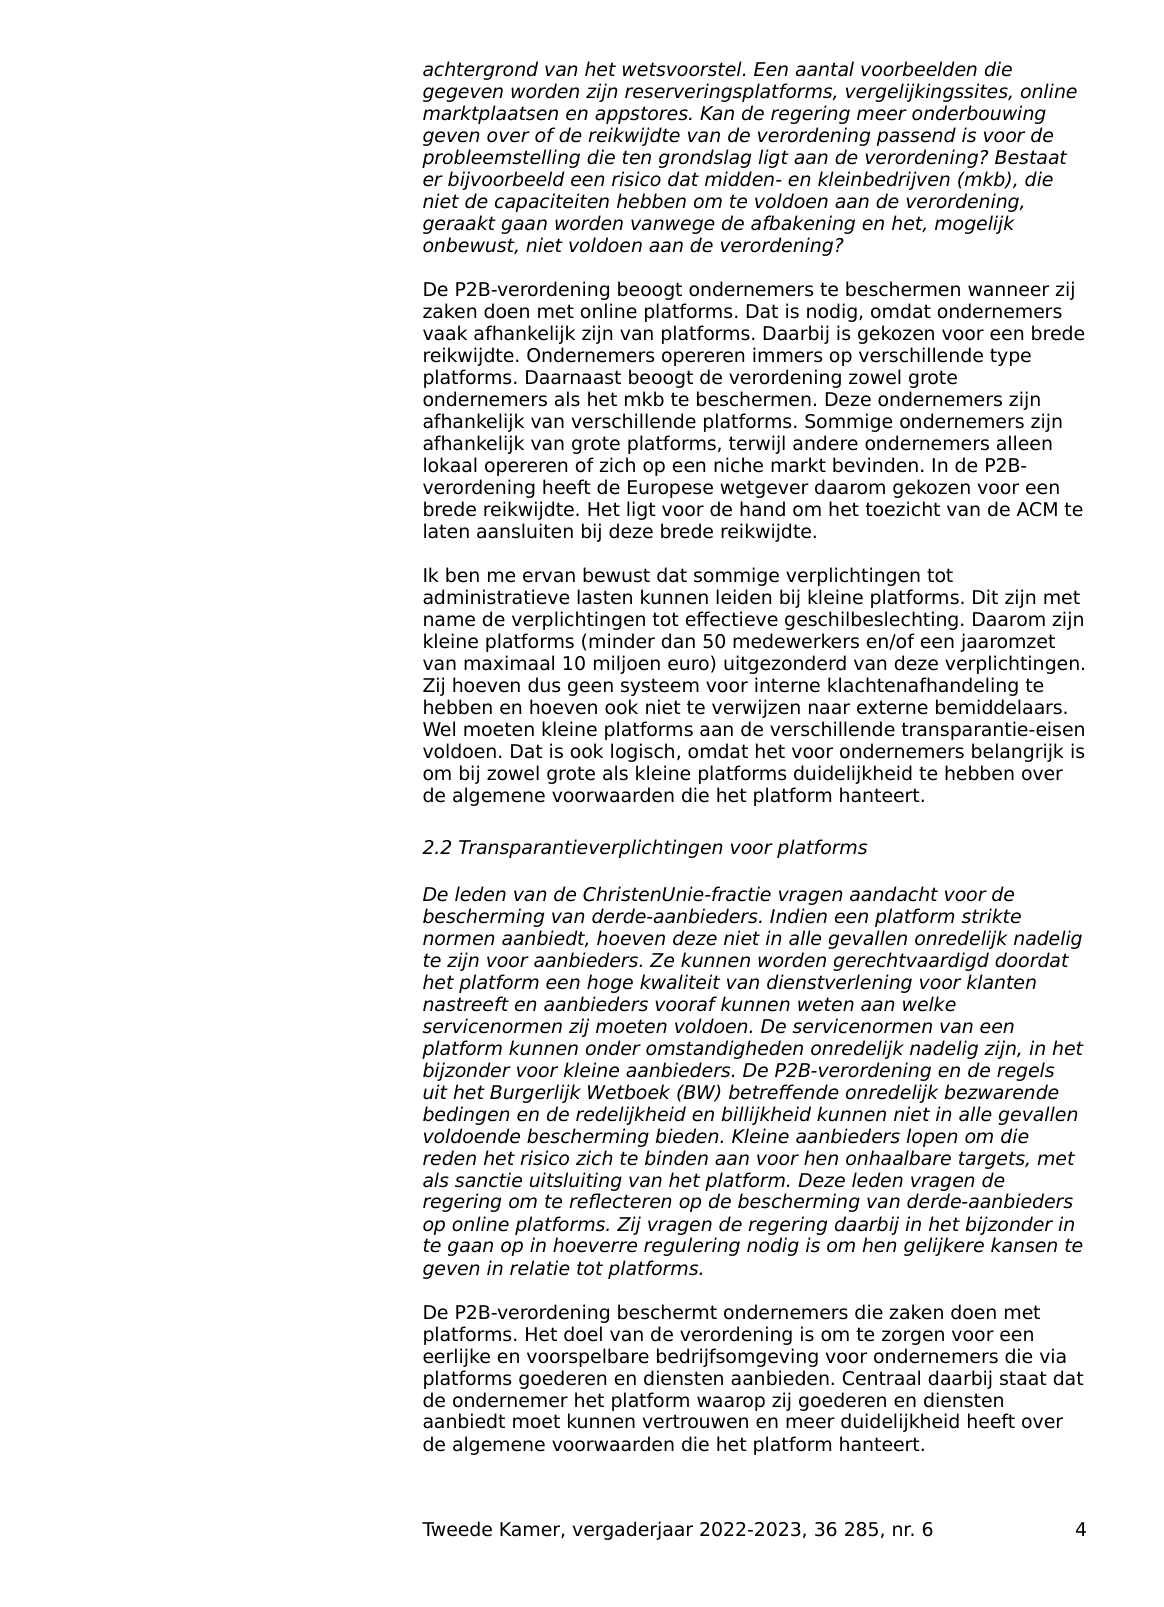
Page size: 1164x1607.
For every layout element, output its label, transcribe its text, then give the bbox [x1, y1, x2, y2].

text De leden van de ChristenUnie-fractie vragen aandacht voor de bescherming van derde-aanbieders. Indien een platform strikte normen aanbiedt, hoeven deze niet in alle gevallen onredelijk nadelig te zijn voor aanbieders. Ze kunnen worden gerechtvaardigd doordat het platform een hoge kwaliteit van dienstverlening voor klanten nastreeft en aanbieders vooraf kunnen weten aan welke servicenormen zij moeten voldoen. De servicenormen van een platform kunnen onder omstandigheden onredelijk nadelig zijn, in het bijzonder voor kleine aanbieders. De P2B-verordening en de regels uit het Burgerlijk Wetboek (BW) betreffende onredelijk bezwarende bedingen en de redelijkheid en billijkheid kunnen niet in alle gevallen voldoende bescherming bieden. Kleine aanbieders lopen om die reden het risico zich te binden aan voor hen onhaalbare targets, met als sanctie uitsluiting van het platform. Deze leden vragen de regering om te reflecteren op de bescherming van derde-aanbieders op online platforms. Zij vragen de regering daarbij in het bijzonder in te gaan op in hoeverre regulering nodig is om hen gelijkere kansen te geven in relatie tot platforms. [422, 884, 1087, 1279]
text De P2B-verordening beoogt ondernemers te beschermen wanneer zij zaken doen met online platforms. Dat is nodig, omdat ondernemers vaak afhankelijk zijn van platforms. Daarbij is gekozen voor een brede reikwijdte. Ondernemers opereren immers op verschillende type platforms. Daarnaast beoogt de verordening zowel grote ondernemers als het mkb te beschermen. Deze ondernemers zijn afhankelijk van verschillende platforms. Sommige ondernemers zijn afhankelijk van grote platforms, terwijl andere ondernemers alleen lokaal opereren of zich op een niche markt bevinden. In de P2B-verordening heeft de Europese wetgever daarom gekozen voor een brede reikwijdte. Het ligt voor de hand om het toezicht van de ACM te laten aansluiten bij deze brede reikwijdte. [422, 279, 1087, 543]
text De P2B-verordening beschermt ondernemers die zaken doen met platforms. Het doel van de verordening is om te zorgen voor een eerlijke en voorspelbare bedrijfsomgeving voor ondernemers die via platforms goederen en diensten aanbieden. Centraal daarbij staat dat de ondernemer het platform waarop zij goederen en diensten aanbiedt moet kunnen vertrouwen en meer duidelijkheid heeft over de algemene voorwaarden die het platform hanteert. [422, 1302, 1087, 1455]
text Ik ben me ervan bewust dat sommige verplichtingen tot administratieve lasten kunnen leiden bij kleine platforms. Dit zijn met name de verplichtingen tot effectieve geschilbeslechting. Daarom zijn kleine platforms (minder dan 50 medewerkers en/of een jaaromzet van maximaal 10 miljoen euro) uitgezonderd van deze verplichtingen. Zij hoeven dus geen systeem voor interne klachtenafhandeling te hebben en hoeven ook niet te verwijzen naar externe bemiddelaars. Wel moeten kleine platforms aan de verschillende transparantie-eisen voldoen. Dat is ook logisch, omdat het voor ondernemers belangrijk is om bij zowel grote als kleine platforms duidelijkheid te hebben over de algemene voorwaarden die het platform hanteert. [422, 565, 1087, 807]
subtitle 2.2 Transparantieverplichtingen voor platforms [422, 837, 1087, 859]
text achtergrond van het wetsvoorstel. Een aantal voorbeelden die gegeven worden zijn reserveringsplatforms, vergelijkingssites, online marktplaatsen en appstores. Kan de regering meer onderbouwing geven over of de reikwijdte van de verordening passend is voor de probleemstelling die ten grondslag ligt aan de verordening? Bestaat er bijvoorbeeld een risico dat midden- en kleinbedrijven (mkb), die niet de capaciteiten hebben om te voldoen aan de verordening, geraakt gaan worden vanwege de afbakening en het, mogelijk onbewust, niet voldoen aan de verordening? [422, 59, 1087, 257]
